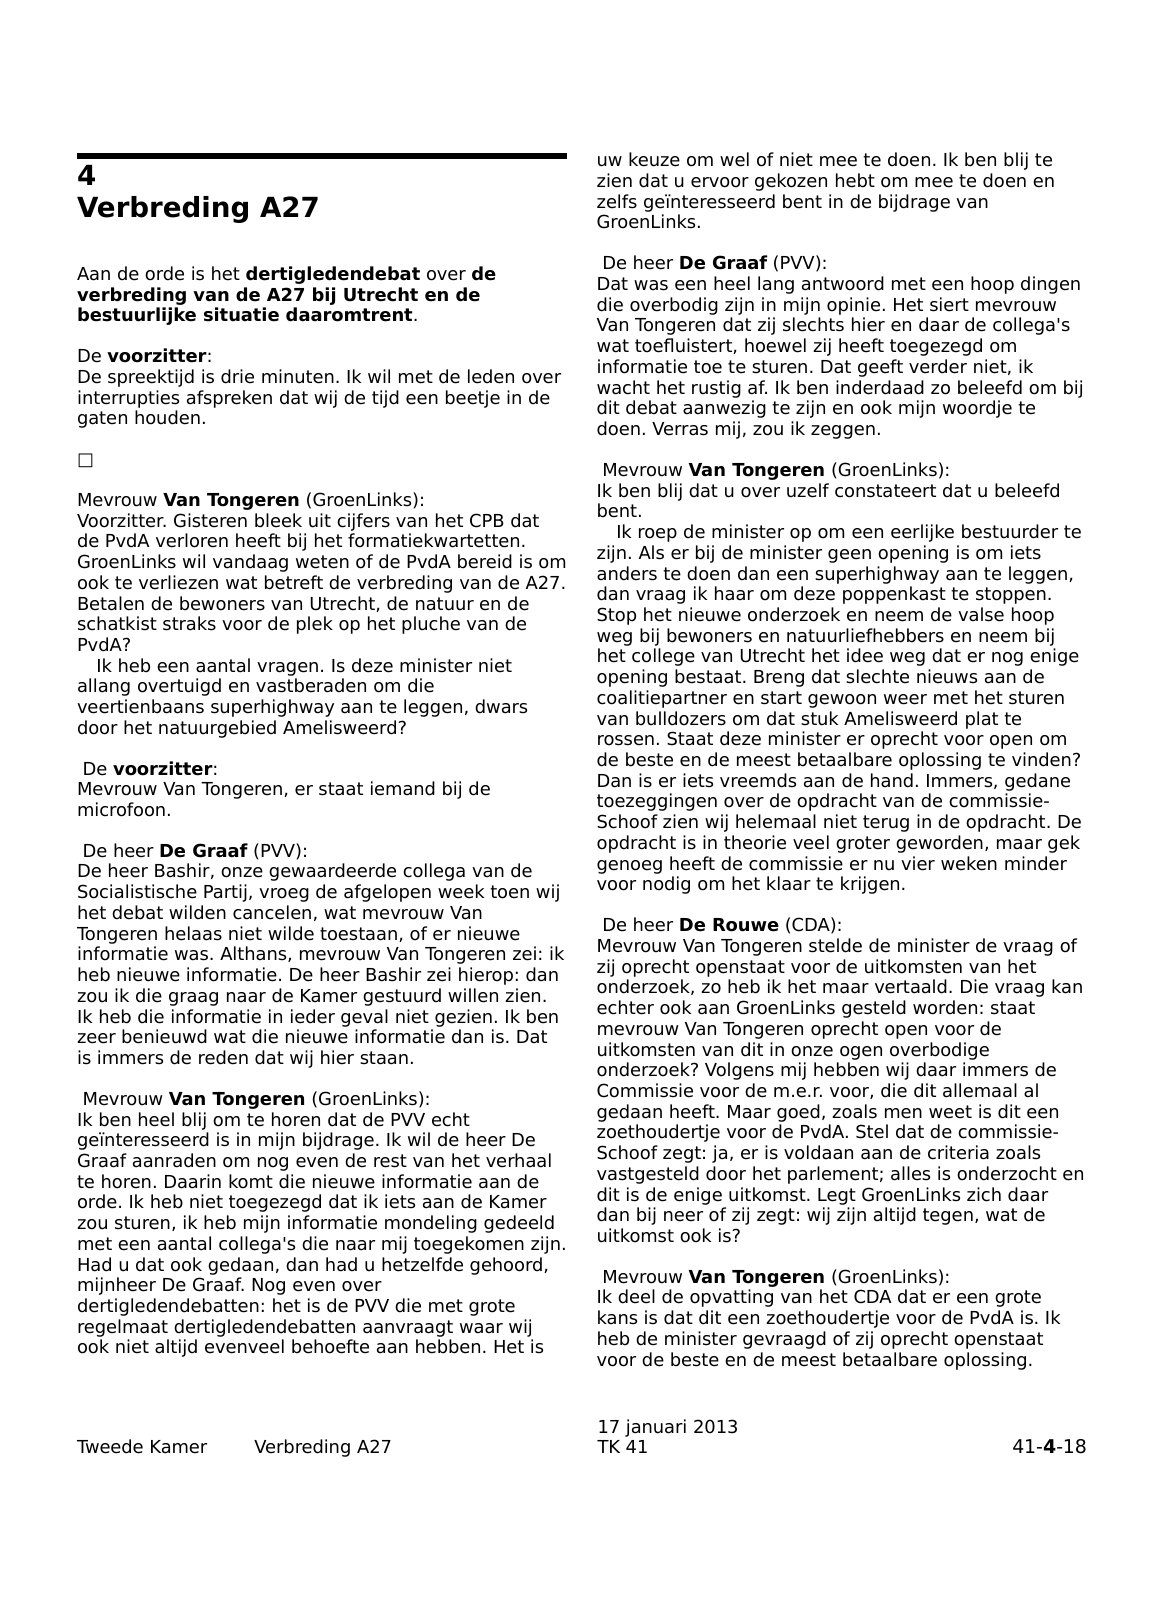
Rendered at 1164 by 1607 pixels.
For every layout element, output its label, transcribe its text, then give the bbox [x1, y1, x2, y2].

text Mevrouw Van Tongeren (GroenLinks): [77, 490, 567, 510]
text Mevrouw Van Tongeren, er staat iemand bij de microfoon. [77, 779, 567, 821]
text De voorzitter: [77, 346, 567, 367]
text Aan de orde is het dertigledendebat over de verbreding van de A27 bij Utrecht en de bestuurlijke situatie daaromtrent. [77, 264, 567, 326]
text De spreektijd is drie minuten. Ik wil met de leden over interrupties afspreken dat wij de tijd een beetje in de gaten houden. [77, 367, 567, 429]
text Mevrouw Van Tongeren (GroenLinks): [77, 1089, 567, 1109]
text Ik deel de opvatting van het CDA dat er een grote kans is dat dit een zoethoudertje voor de PvdA is. Ik heb de minister gevraagd of zij oprecht openstaat voor de beste en de meest betaalbare oplossing. [596, 1287, 1087, 1370]
text Ik ben heel blij om te horen dat de PVV echt geïnteresseerd is in mijn bijdrage. Ik wil de heer De Graaf aanraden om nog even de rest van het verhaal te horen. Daarin komt die nieuwe informatie aan de orde. Ik heb niet toegezegd dat ik iets aan de Kamer zou sturen, ik heb mijn informatie mondeling gedeeld met een aantal collega's die naar mij toegekomen zijn. Had u dat ook gedaan, dan had u hetzelfde gehoord, mijnheer De Graaf. Nog even over dertigledendebatten: het is de PVV die met grote regelmaat dertigledendebatten aanvraagt waar wij ook niet altijd evenveel behoefte aan hebben. Het is [77, 1109, 567, 1358]
text Mevrouw Van Tongeren (GroenLinks): [596, 460, 1087, 480]
title 4 Verbreding A27 [77, 159, 567, 224]
text Mevrouw Van Tongeren (GroenLinks): [596, 1267, 1087, 1287]
text Ik roep de minister op om een eerlijke bestuurder te zijn. Als er bij de minister geen opening is om iets anders te doen dan een superhighway aan te leggen, dan vraag ik haar om deze poppenkast te stoppen. Stop het nieuwe onderzoek en neem de valse hoop weg bij bewoners en natuurliefhebbers en neem bij het college van Utrecht het idee weg dat er nog enige opening bestaat. Breng dat slechte nieuws aan de coalitiepartner en start gewoon weer met het sturen van bulldozers om dat stuk Amelisweerd plat te rossen. Staat deze minister er oprecht voor open om de beste en de meest betaalbare oplossing te vinden? Dan is er iets vreemds aan de hand. Immers, gedane toezeggingen over de opdracht van de commissie-Schoof zien wij helemaal niet terug in de opdracht. De opdracht is in theorie veel groter geworden, maar gek genoeg heeft de commissie er nu vier weken minder voor nodig om het klaar te krijgen. [596, 522, 1087, 895]
text Mevrouw Van Tongeren stelde de minister de vraag of zij oprecht openstaat voor de uitkomsten van het onderzoek, zo heb ik het maar vertaald. Die vraag kan echter ook aan GroenLinks gesteld worden: staat mevrouw Van Tongeren oprecht open voor de uitkomsten van dit in onze ogen overbodige onderzoek? Volgens mij hebben wij daar immers de Commissie voor de m.e.r. voor, die dit allemaal al gedaan heeft. Maar goed, zoals men weet is dit een zoethoudertje voor de PvdA. Stel dat de commissie-Schoof zegt: ja, er is voldaan aan de criteria zoals vastgesteld door het parlement; alles is onderzocht en dit is de enige uitkomst. Legt GroenLinks zich daar dan bij neer of zij zegt: wij zijn altijd tegen, wat de uitkomst ook is? [596, 936, 1087, 1247]
text Dat was een heel lang antwoord met een hoop dingen die overbodig zijn in mijn opinie. Het siert mevrouw Van Tongeren dat zij slechts hier en daar de collega's wat toefluistert, hoewel zij heeft toegezegd om informatie toe te sturen. Dat geeft verder niet, ik wacht het rustig af. Ik ben inderdaad zo beleefd om bij dit debat aanwezig te zijn en ook mijn woordje te doen. Verras mij, zou ik zeggen. [596, 274, 1087, 440]
text De heer De Graaf (PVV): [77, 841, 567, 861]
text Ik ben blij dat u over uzelf constateert dat u beleefd bent. [596, 480, 1087, 522]
text De voorzitter: [77, 758, 567, 779]
text □ [77, 449, 567, 470]
text uw keuze om wel of niet mee te doen. Ik ben blij te zien dat u ervoor gekozen hebt om mee te doen en zelfs geïnteresseerd bent in de bijdrage van GroenLinks. [596, 150, 1087, 233]
text De heer De Graaf (PVV): [596, 253, 1087, 274]
text De heer Bashir, onze gewaardeerde collega van de Socialistische Partij, vroeg de afgelopen week toen wij het debat wilden cancelen, wat mevrouw Van Tongeren helaas niet wilde toestaan, of er nieuwe informatie was. Althans, mevrouw Van Tongeren zei: ik heb nieuwe informatie. De heer Bashir zei hierop: dan zou ik die graag naar de Kamer gestuurd willen zien. Ik heb die informatie in ieder geval niet gezien. Ik ben zeer benieuwd wat die nieuwe informatie dan is. Dat is immers de reden dat wij hier staan. [77, 861, 567, 1069]
text De heer De Rouwe (CDA): [596, 915, 1087, 936]
text Ik heb een aantal vragen. Is deze minister niet allang overtuigd en vastberaden om die veertienbaans superhighway aan te leggen, dwars door het natuurgebied Amelisweerd? [77, 656, 567, 738]
text Voorzitter. Gisteren bleek uit cijfers van het CPB dat de PvdA verloren heeft bij het formatiekwartetten. GroenLinks wil vandaag weten of de PvdA bereid is om ook te verliezen wat betreft de verbreding van de A27. Betalen de bewoners van Utrecht, de natuur en de schatkist straks voor de plek op het pluche van de PvdA? [77, 510, 567, 656]
